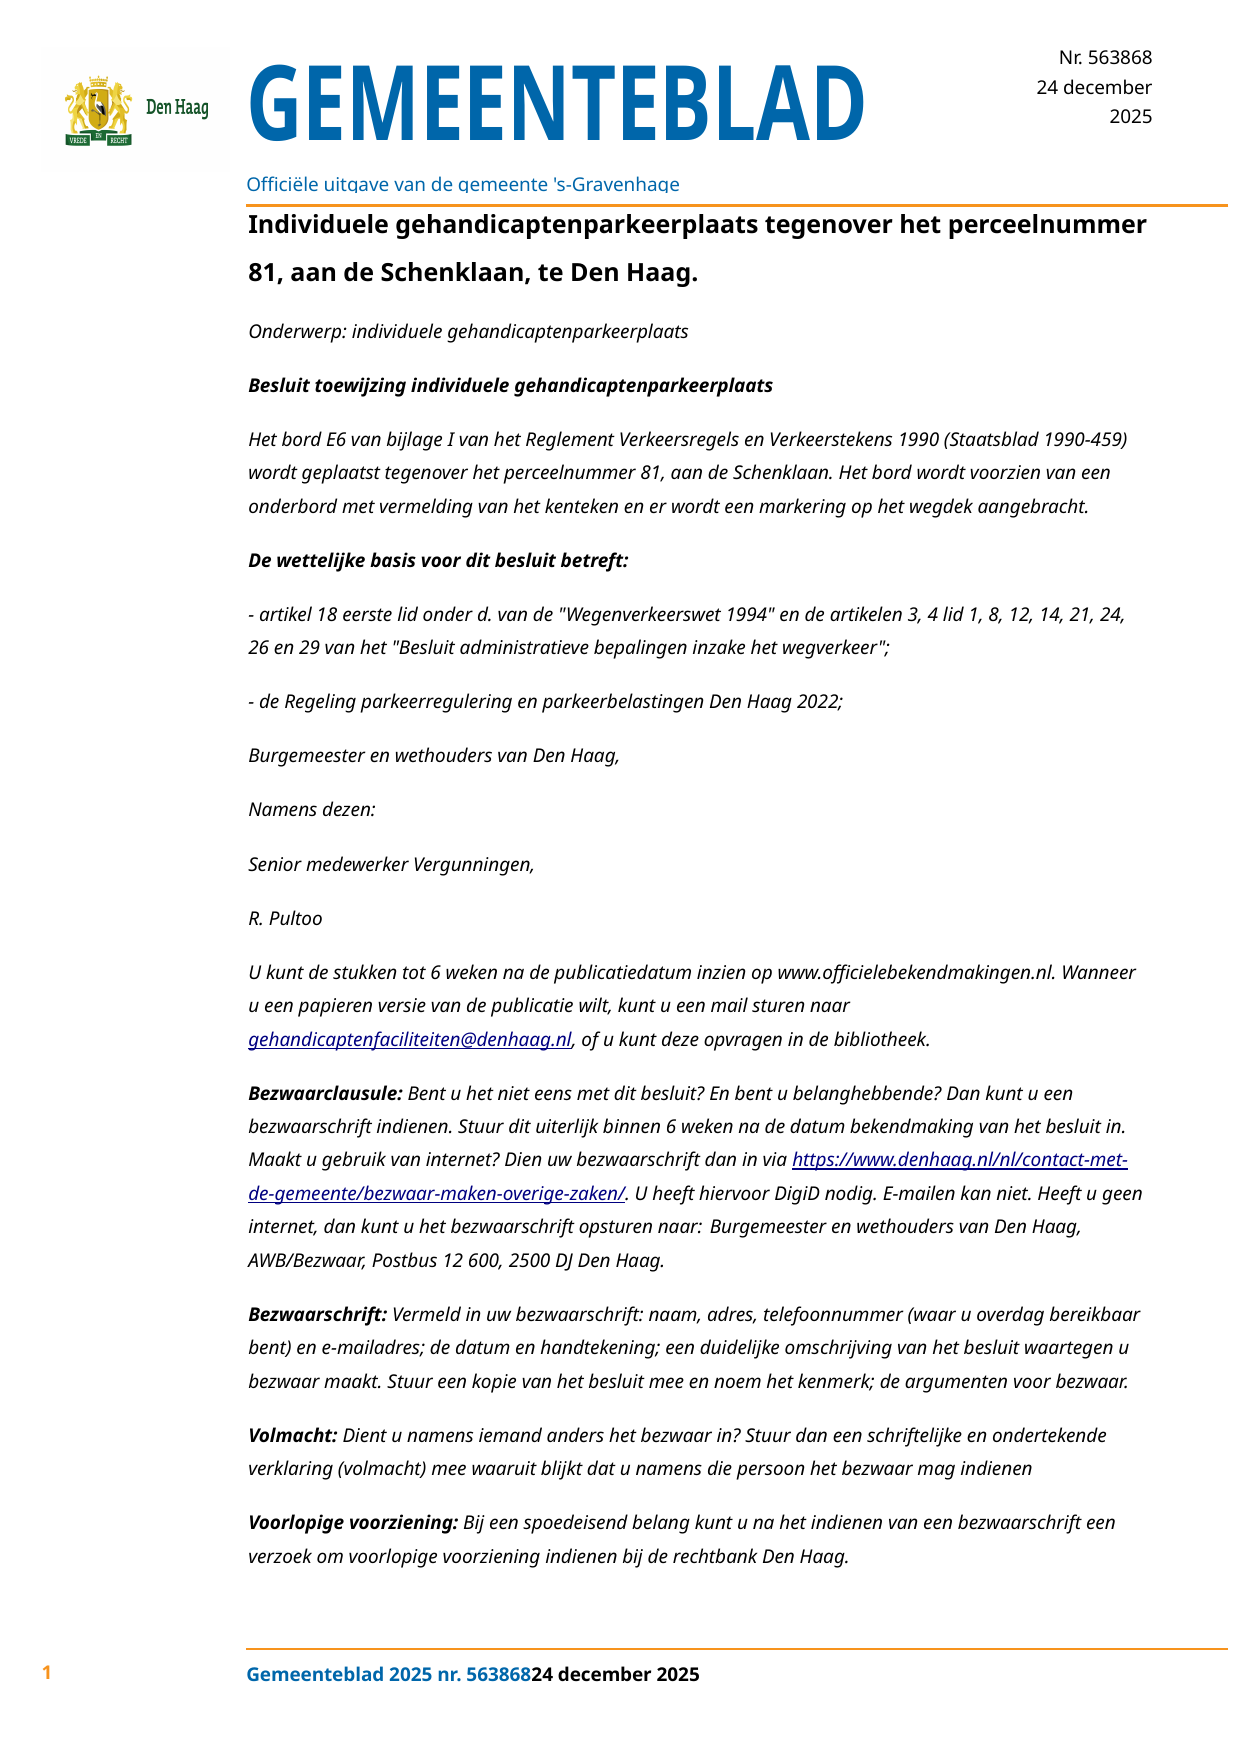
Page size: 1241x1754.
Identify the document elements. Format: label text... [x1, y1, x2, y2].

text - de Regeling parkeerregulering en parkeerbelastingen Den Haag 2022; [248, 688, 1152, 714]
text Namens dezen: [248, 797, 1152, 822]
text U kunt de stukken tot 6 weken na de publicatiedatum inzien op www.officielebekendmakingen.nl. Wanneer u een papieren versie van de publicatie wilt, kunt u een mail sturen naar gehandicaptenfaciliteiten@denhaag.nl, of u kunt deze opvragen in de bibliotheek. [248, 959, 1152, 1051]
text Onderwerp: individuele gehandicaptenparkeerplaats [248, 318, 1152, 344]
text Senior medewerker Vergunningen, [248, 851, 1152, 876]
text Burgemeester en wethouders van Den Haag, [248, 743, 1152, 768]
text Volmacht: Dient u namens iemand anders het bezwaar in? Stuur dan een schriftelijke en ondertekende verklaring (volmacht) mee waaruit blijkt dat u namens die persoon het bezwaar mag indienen [248, 1422, 1152, 1481]
text Bezwaarschrift: Vermeld in uw bezwaarschrift: naam, adres, telefoonnummer (waar u overdag bereikbaar bent) en e-mailadres; de datum en handtekening; een duidelijke omschrijving van het besluit waartegen u bezwaar maakt. Stuur een kopie van het besluit mee en noem het kenmerk; de argumenten voor bezwaar. [248, 1301, 1152, 1394]
picture [41, 47, 231, 172]
text De wettelijke basis voor dit besluit betreft: [248, 547, 1152, 573]
text Het bord E6 van bijlage I van het Reglement Verkeersregels en Verkeerstekens 1990 (Staatsblad 1990-459) wordt geplaatst tegenover het perceelnummer 81, aan de Schenklaan. Het bord wordt voorzien van een onderbord met vermelding van het kenteken en er wordt een markering op het wegdek aangebracht. [248, 426, 1152, 519]
text Individuele gehandicaptenparkeerplaats tegenover het perceelnummer 81, aan de Schenklaan, te Den Haag. [248, 207, 1152, 288]
text Bezwaarclausule: Bent u het niet eens met dit besluit? En bent u belanghebbende? Dan kunt u een bezwaarschrift indienen. Stuur dit uiterlijk binnen 6 weken na de datum bekendmaking van het besluit in. Maakt u gebruik van internet? Dien uw bezwaarschrift dan in via https://www.denhaag.nl/nl/contact-met-de-gemeente/bezwaar-maken-overige-zaken/. U heeft hiervoor DigiD nodig. E-mailen kan niet. Heeft u geen internet, dan kunt u het bezwaarschrift opsturen naar: Burgemeester en wethouders van Den Haag, AWB/Bezwaar, Postbus 12 600, 2500 DJ Den Haag. [248, 1080, 1152, 1273]
text R. Pultoo [248, 905, 1152, 931]
text - artikel 18 eerste lid onder d. van de "Wegenverkeerswet 1994" en de artikelen 3, 4 lid 1, 8, 12, 14, 21, 24, 26 en 29 van het "Besluit administratieve bepalingen inzake het wegverkeer"; [248, 601, 1152, 660]
text Besluit toewijzing individuele gehandicaptenparkeerplaats [248, 372, 1152, 398]
text Voorlopige voorziening: Bij een spoedeisend belang kunt u na het indienen van een bezwaarschrift een verzoek om voorlopige voorziening indienen bij de rechtbank Den Haag. [248, 1509, 1152, 1569]
